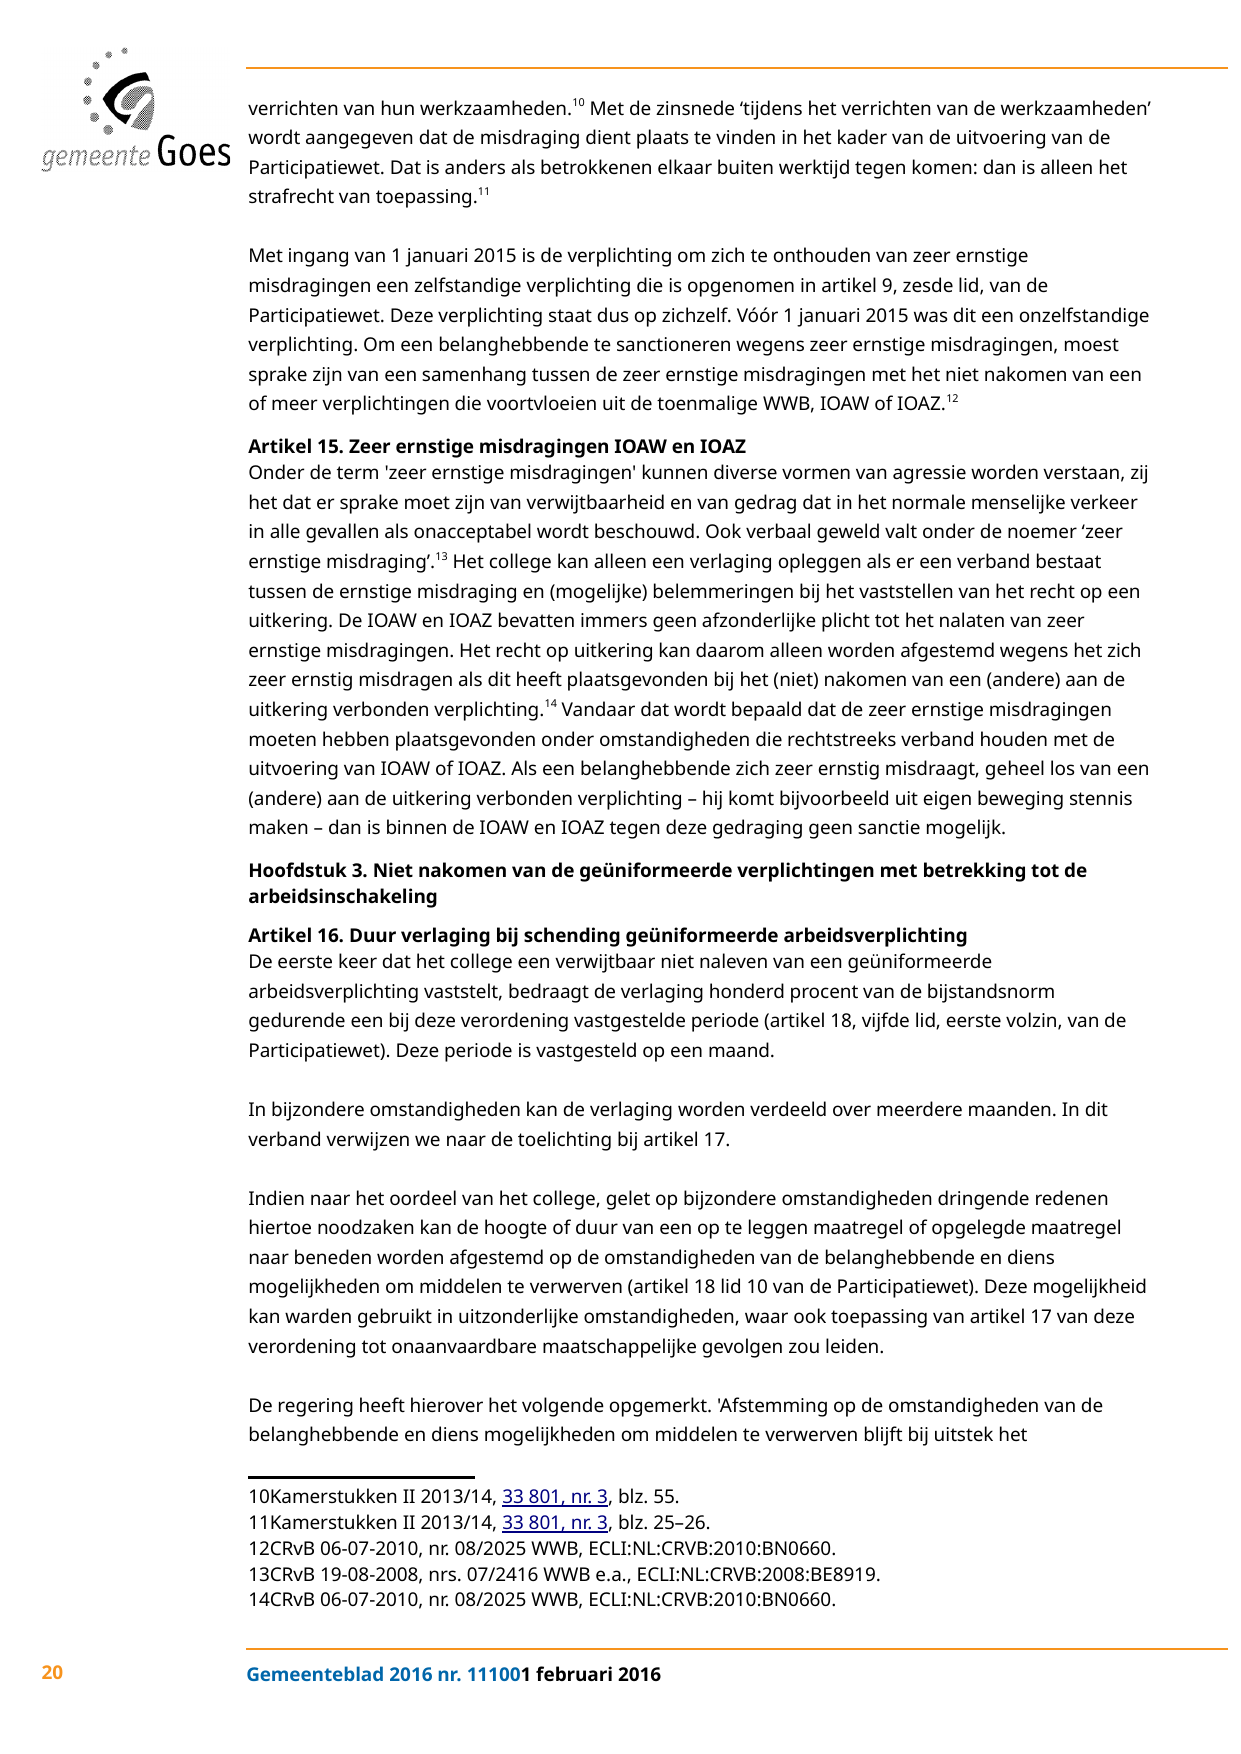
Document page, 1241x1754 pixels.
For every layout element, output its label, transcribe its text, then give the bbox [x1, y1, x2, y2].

text Kamerstukken II 2013/14, 33 801, nr. 3, blz. 55. [248, 1483, 1152, 1509]
text Artikel 15. Zeer ernstige misdragingen IOAW en IOAZ [248, 434, 1152, 459]
text CRvB 06-07-2010, nr. 08/2025 WWB, ECLI:NL:CRVB:2010:BN0660. [248, 1586, 1152, 1612]
text CRvB 06-07-2010, nr. 08/2025 WWB, ECLI:NL:CRVB:2010:BN0660. [248, 1535, 1152, 1561]
text CRvB 19-08-2008, nrs. 07/2416 WWB e.a., ECLI:NL:CRVB:2008:BE8919. [248, 1561, 1152, 1586]
text Artikel 16. Duur verlaging bij schending geüniformeerde arbeidsverplichting [248, 923, 1152, 948]
text De eerste keer dat het college een verwijtbaar niet naleven van een geüniformeerde arbeidsverplichting vaststelt, bedraagt de verlaging honderd procent van de bijstandsnorm gedurende een bij deze verordening vastgestelde periode (artikel 18, vijfde lid, eerste volzin, van de Participatiewet). Deze periode is vastgesteld op een maand. [248, 948, 1152, 1063]
text Kamerstukken II 2013/14, 33 801, nr. 3, blz. 25–26. [248, 1509, 1152, 1535]
picture [41, 47, 231, 172]
text Onder de term 'zeer ernstige misdragingen' kunnen diverse vormen van agressie worden verstaan, zij het dat er sprake moet zijn van verwijtbaarheid en van gedrag dat in het normale menselijke verkeer in alle gevallen als onacceptabel wordt beschouwd. Ook verbaal geweld valt onder de noemer ‘zeer ernstige misdraging’. Het college kan alleen een verlaging opleggen als er een verband bestaat tussen de ernstige misdraging en (mogelijke) belemmeringen bij het vaststellen van het recht op een uitkering. De IOAW en IOAZ bevatten immers geen afzonderlijke plicht tot het nalaten van zeer ernstige misdragingen. Het recht op uitkering kan daarom alleen worden afgestemd wegens het zich zeer ernstig misdragen als dit heeft plaatsgevonden bij het (niet) nakomen van een (andere) aan de uitkering verbonden verplichting. Vandaar dat wordt bepaald dat de zeer ernstige misdragingen moeten hebben plaatsgevonden onder omstandigheden die rechtstreeks verband houden met de uitvoering van IOAW of IOAZ. Als een belanghebbende zich zeer ernstig misdraagt, geheel los van een (andere) aan de uitkering verbonden verplichting – hij komt bijvoorbeeld uit eigen beweging stennis maken – dan is binnen de IOAW en IOAZ tegen deze gedraging geen sanctie mogelijk. [248, 459, 1152, 840]
text In bijzondere omstandigheden kan de verlaging worden verdeeld over meerdere maanden. In dit verband verwijzen we naar de toelichting bij artikel 17. [248, 1096, 1152, 1152]
text De regering heeft hierover het volgende opgemerkt. 'Afstemming op de omstandigheden van de belanghebbende en diens mogelijkheden om middelen te verwerven blijft bij uitstek het [248, 1392, 1152, 1447]
text Hoofdstuk 3. Niet nakomen van de geüniformeerde verplichtingen met betrekking tot de arbeidsinschakeling [248, 858, 1152, 909]
text verrichten van hun werkzaamheden. Met de zinsnede ‘tijdens het verrichten van de werkzaamheden’ wordt aangegeven dat de misdraging dient plaats te vinden in het kader van de uitvoering van de Participatiewet. Dat is anders als betrokkenen elkaar buiten werktijd tegen komen: dan is alleen het strafrecht van toepassing. [248, 95, 1152, 209]
text Indien naar het oordeel van het college, gelet op bijzondere omstandigheden dringende redenen hiertoe noodzaken kan de hoogte of duur van een op te leggen maatregel of opgelegde maatregel naar beneden worden afgestemd op de omstandigheden van de belanghebbende en diens mogelijkheden om middelen te verwerven (artikel 18 lid 10 van de Participatiewet). Deze mogelijkheid kan warden gebruikt in uitzonderlijke omstandigheden, waar ook toepassing van artikel 17 van deze verordening tot onaanvaardbare maatschappelijke gevolgen zou leiden. [248, 1185, 1152, 1359]
text Met ingang van 1 januari 2015 is de verplichting om zich te onthouden van zeer ernstige misdragingen een zelfstandige verplichting die is opgenomen in artikel 9, zesde lid, van de Participatiewet. Deze verplichting staat dus op zichzelf. Vóór 1 januari 2015 was dit een onzelfstandige verplichting. Om een belanghebbende te sanctioneren wegens zeer ernstige misdragingen, moest sprake zijn van een samenhang tussen de zeer ernstige misdragingen met het niet nakomen van een of meer verplichtingen die voortvloeien uit de toenmalige WWB, IOAW of IOAZ. [248, 243, 1152, 416]
